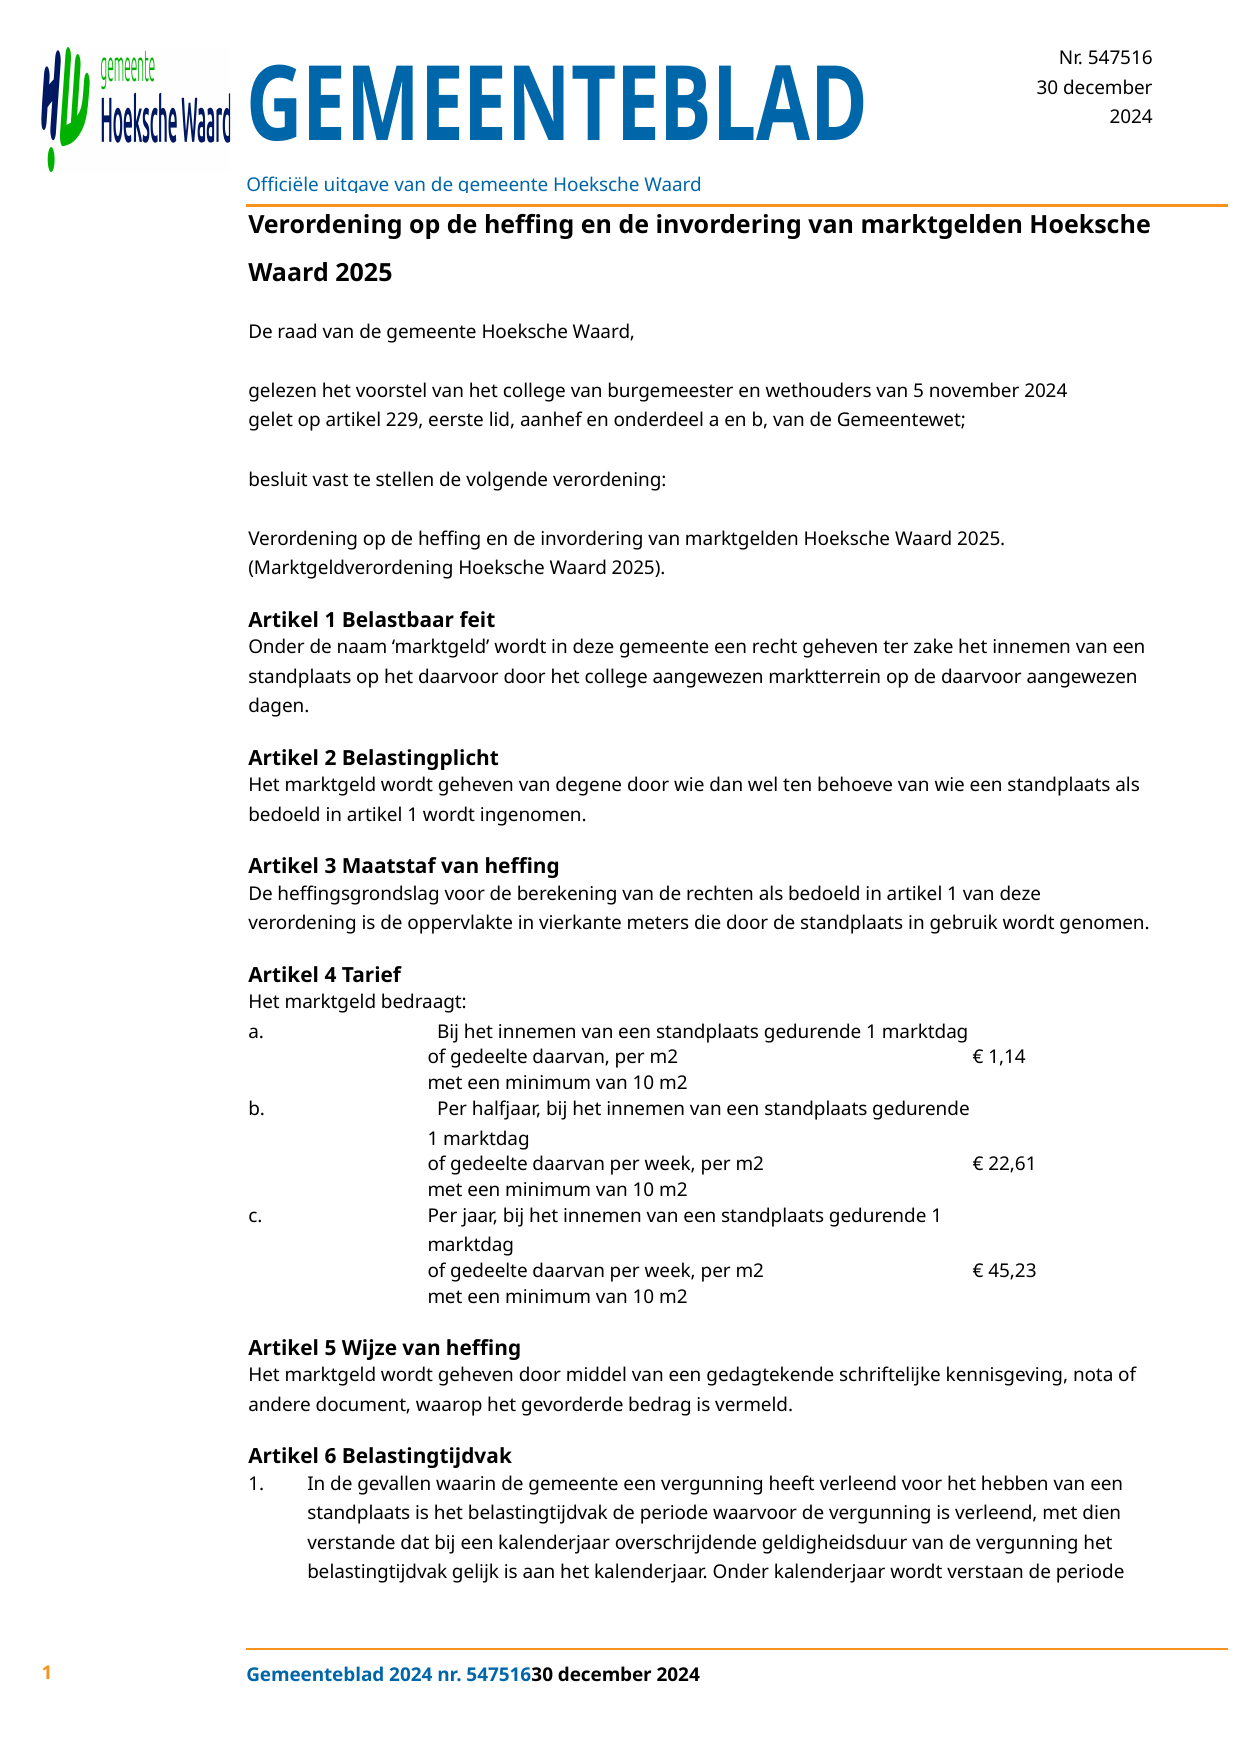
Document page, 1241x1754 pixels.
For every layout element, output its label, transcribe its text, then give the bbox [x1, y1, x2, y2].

text Verordening op de heffing en de invordering van marktgelden Hoeksche Waard 2025 [248, 207, 1152, 288]
text De heffingsgrondslag voor de berekening van de rechten als bedoeld in artikel 1 van deze verordening is de oppervlakte in vierkante meters die door de standplaats in gebruik wordt genomen. [248, 880, 1152, 935]
picture [41, 47, 231, 172]
table_cell € 22,61 [973, 1151, 1152, 1176]
text De raad van de gemeente Hoeksche Waard, [248, 318, 1152, 344]
table_cell € 45,23 [973, 1257, 1152, 1283]
table_cell met een minimum van 10 m2 [427, 1176, 972, 1202]
table_cell [973, 1095, 1152, 1151]
table_cell [973, 1202, 1152, 1257]
table_cell € 1,14 [973, 1044, 1152, 1069]
table_cell [248, 1176, 427, 1202]
table_cell Per halfjaar, bij het innemen van een standplaats gedurende 1 marktdag [427, 1095, 972, 1151]
table_cell of gedeelte daarvan, per m2 [427, 1044, 972, 1069]
text Artikel 5 Wijze van heffing [248, 1333, 1152, 1361]
text (Marktgeldverordening Hoeksche Waard 2025). [248, 554, 1152, 580]
text Verordening op de heffing en de invordering van marktgelden Hoeksche Waard 2025. [248, 525, 1152, 551]
table_cell of gedeelte daarvan per week, per m2 [427, 1151, 972, 1176]
table_cell Per jaar, bij het innemen van een standplaats gedurende 1 marktdag [427, 1202, 972, 1257]
text Artikel 6 Belastingtijdvak [248, 1441, 1152, 1470]
text Onder de naam ‘marktgeld’ wordt in deze gemeente een recht geheven ter zake het innemen van een standplaats op het daarvoor door het college aangewezen marktterrein op de daarvoor aangewezen dagen. [248, 633, 1152, 718]
table_cell [973, 1176, 1152, 1202]
table_cell b. [248, 1095, 427, 1151]
text Het marktgeld wordt geheven door middel van een gedagtekende schriftelijke kennisgeving, nota of andere document, waarop het gevorderde bedrag is vermeld. [248, 1361, 1152, 1417]
table_cell [248, 1283, 427, 1309]
text Het marktgeld wordt geheven van degene door wie dan wel ten behoeve van wie een standplaats als bedoeld in artikel 1 wordt ingenomen. [248, 771, 1152, 827]
table_header Bij het innemen van een standplaats gedurende 1 marktdag [427, 1018, 972, 1044]
text Artikel 2 Belastingplicht [248, 743, 1152, 771]
table_cell met een minimum van 10 m2 [427, 1070, 972, 1095]
table_cell [248, 1257, 427, 1283]
text besluit vast te stellen de volgende verordening: [248, 466, 1152, 492]
table_cell [248, 1070, 427, 1095]
text Artikel 3 Maatstaf van heffing [248, 851, 1152, 880]
table_cell [973, 1070, 1152, 1095]
text Artikel 1 Belastbaar feit [248, 605, 1152, 633]
table_cell [248, 1151, 427, 1176]
list In de gevallen waarin de gemeente een vergunning heeft verleend voor het hebben van een standplaats is het belastingtijdvak de periode waarvoor de vergunning is verleend, met dien verstande dat bij een kalenderjaar overschrijdende geldigheidsduur van de vergunning het belastingtijdvak gelijk is aan het kalenderjaar. Onder kalenderjaar wordt verstaan de periode [248, 1470, 1152, 1584]
text Het marktgeld bedraagt: [248, 988, 1152, 1014]
text Artikel 4 Tarief [248, 960, 1152, 988]
table_header a. [248, 1018, 427, 1044]
table_cell c. [248, 1202, 427, 1257]
table_cell [248, 1044, 427, 1069]
table_cell [973, 1283, 1152, 1309]
table_cell met een minimum van 10 m2 [427, 1283, 972, 1309]
text gelet op artikel 229, eerste lid, aanhef en onderdeel a en b, van de Gemeentewet; [248, 407, 1152, 432]
table_cell of gedeelte daarvan per week, per m2 [427, 1257, 972, 1283]
text gelezen het voorstel van het college van burgemeester en wethouders van 5 november 2024 [248, 377, 1152, 403]
table_header [973, 1018, 1152, 1044]
